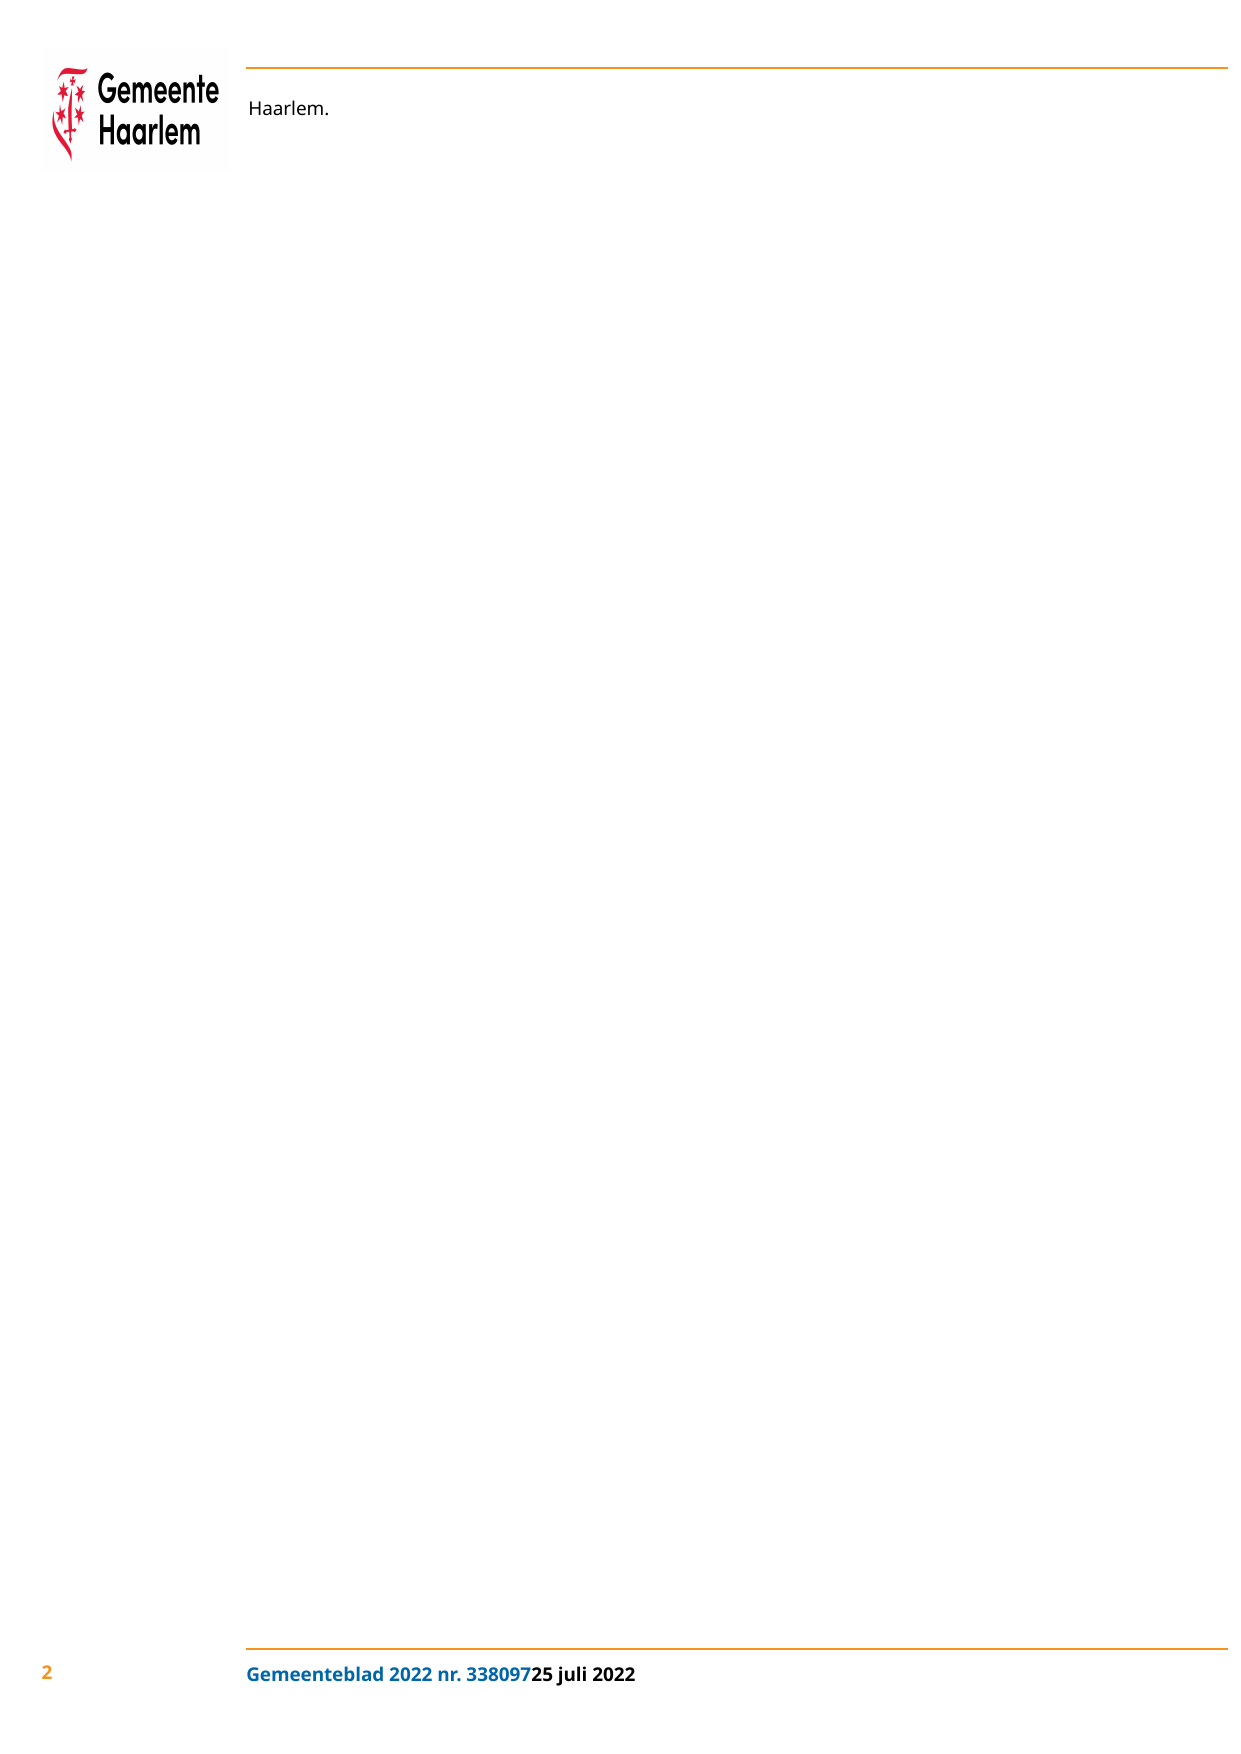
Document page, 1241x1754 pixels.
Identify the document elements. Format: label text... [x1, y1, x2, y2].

text Haarlem. [248, 95, 1152, 121]
picture [41, 47, 231, 172]
